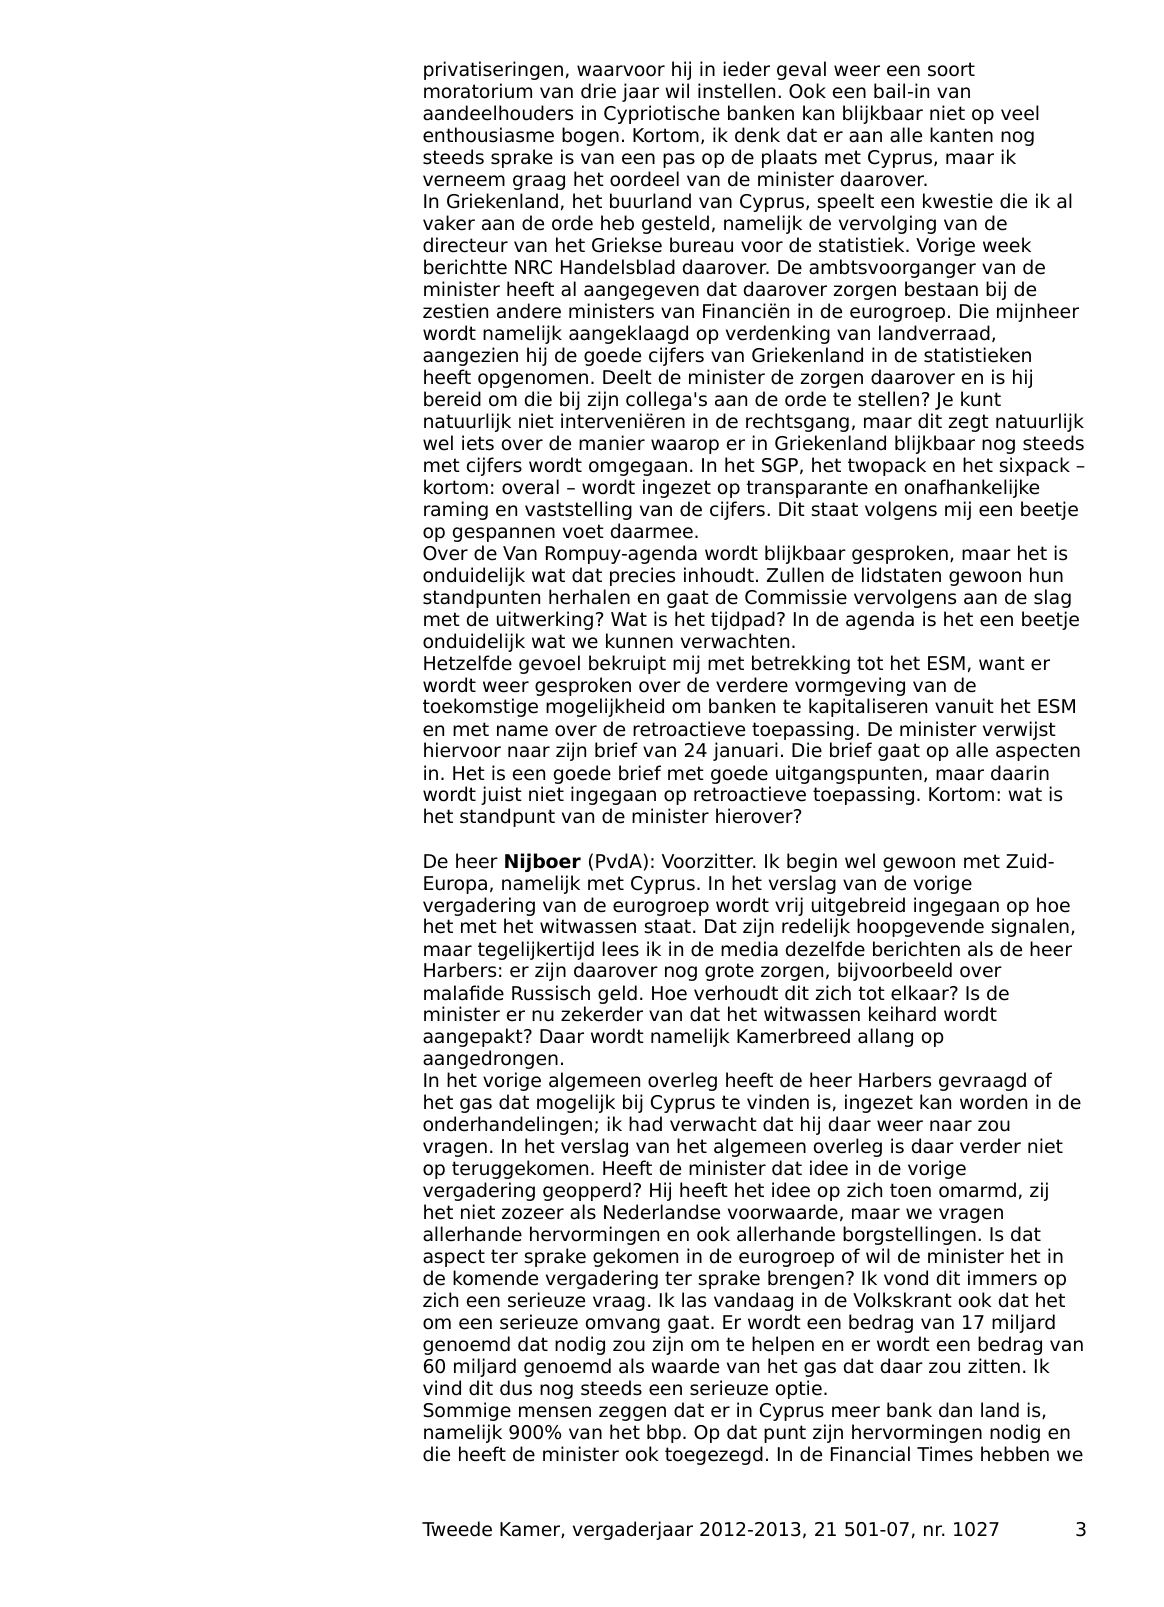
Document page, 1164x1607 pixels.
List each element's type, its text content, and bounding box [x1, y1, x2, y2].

text privatiseringen, waarvoor hij in ieder geval weer een soort moratorium van drie jaar wil instellen. Ook een bail-in van aandeelhouders in Cypriotische banken kan blijkbaar niet op veel enthousiasme bogen. Kortom, ik denk dat er aan alle kanten nog steeds sprake is van een pas op de plaats met Cyprus, maar ik verneem graag het oordeel van de minister daarover. [422, 59, 1087, 191]
text Hetzelfde gevoel bekruipt mij met betrekking tot het ESM, want er wordt weer gesproken over de verdere vormgeving van de toekomstige mogelijkheid om banken te kapitaliseren vanuit het ESM en met name over de retroactieve toepassing. De minister verwijst hiervoor naar zijn brief van 24 januari. Die brief gaat op alle aspecten in. Het is een goede brief met goede uitgangspunten, maar daarin wordt juist niet ingegaan op retroactieve toepassing. Kortom: wat is het standpunt van de minister hierover? [422, 652, 1087, 828]
text De heer Nijboer (PvdA): Voorzitter. Ik begin wel gewoon met Zuid-Europa, namelijk met Cyprus. In het verslag van de vorige vergadering van de eurogroep wordt vrij uitgebreid ingegaan op hoe het met het witwassen staat. Dat zijn redelijk hoopgevende signalen, maar tegelijkertijd lees ik in de media dezelfde berichten als de heer Harbers: er zijn daarover nog grote zorgen, bijvoorbeeld over malafide Russisch geld. Hoe verhoudt dit zich tot elkaar? Is de minister er nu zekerder van dat het witwassen keihard wordt aangepakt? Daar wordt namelijk Kamerbreed allang op aangedrongen. [422, 851, 1087, 1070]
text Over de Van Rompuy-agenda wordt blijkbaar gesproken, maar het is onduidelijk wat dat precies inhoudt. Zullen de lidstaten gewoon hun standpunten herhalen en gaat de Commissie vervolgens aan de slag met de uitwerking? Wat is het tijdpad? In de agenda is het een beetje onduidelijk wat we kunnen verwachten. [422, 543, 1087, 652]
text Sommige mensen zeggen dat er in Cyprus meer bank dan land is, namelijk 900% van het bbp. Op dat punt zijn hervormingen nodig en die heeft de minister ook toegezegd. In de Financial Times hebben we [422, 1400, 1087, 1466]
text In het vorige algemeen overleg heeft de heer Harbers gevraagd of het gas dat mogelijk bij Cyprus te vinden is, ingezet kan worden in de onderhandelingen; ik had verwacht dat hij daar weer naar zou vragen. In het verslag van het algemeen overleg is daar verder niet op teruggekomen. Heeft de minister dat idee in de vorige vergadering geopperd? Hij heeft het idee op zich toen omarmd, zij het niet zozeer als Nederlandse voorwaarde, maar we vragen allerhande hervormingen en ook allerhande borgstellingen. Is dat aspect ter sprake gekomen in de eurogroep of wil de minister het in de komende vergadering ter sprake brengen? Ik vond dit immers op zich een serieuze vraag. Ik las vandaag in de Volkskrant ook dat het om een serieuze omvang gaat. Er wordt een bedrag van 17 miljard genoemd dat nodig zou zijn om te helpen en er wordt een bedrag van 60 miljard genoemd als waarde van het gas dat daar zou zitten. Ik vind dit dus nog steeds een serieuze optie. [422, 1070, 1087, 1400]
text In Griekenland, het buurland van Cyprus, speelt een kwestie die ik al vaker aan de orde heb gesteld, namelijk de vervolging van de directeur van het Griekse bureau voor de statistiek. Vorige week berichtte NRC Handelsblad daarover. De ambtsvoorganger van de minister heeft al aangegeven dat daarover zorgen bestaan bij de zestien andere ministers van Financiën in de eurogroep. Die mijnheer wordt namelijk aangeklaagd op verdenking van landverraad, aangezien hij de goede cijfers van Griekenland in de statistieken heeft opgenomen. Deelt de minister de zorgen daarover en is hij bereid om die bij zijn collega's aan de orde te stellen? Je kunt natuurlijk niet interveniëren in de rechtsgang, maar dit zegt natuurlijk wel iets over de manier waarop er in Griekenland blijkbaar nog steeds met cijfers wordt omgegaan. In het SGP, het twopack en het sixpack – kortom: overal – wordt ingezet op transparante en onafhankelijke raming en vaststelling van de cijfers. Dit staat volgens mij een beetje op gespannen voet daarmee. [422, 191, 1087, 543]
